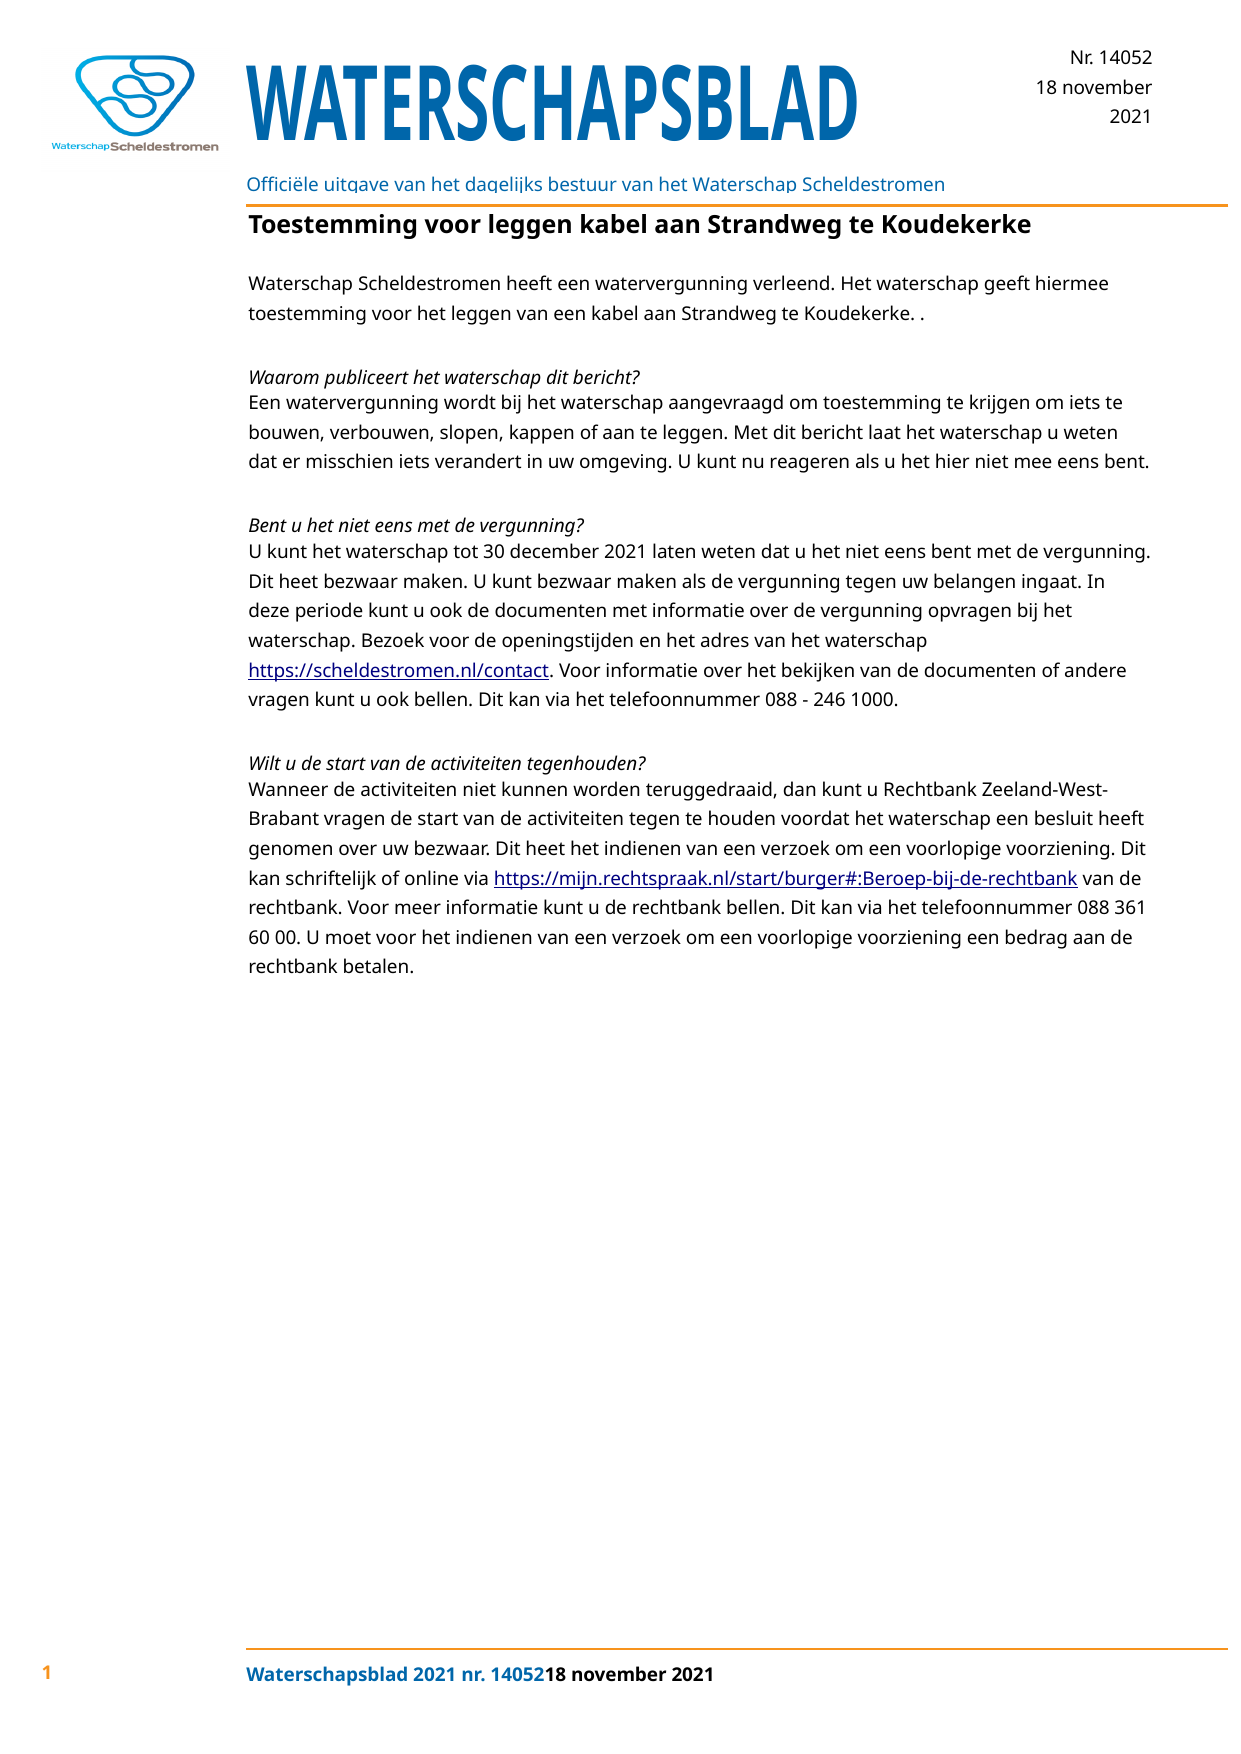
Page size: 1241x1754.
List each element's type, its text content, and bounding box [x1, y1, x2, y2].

text Bent u het niet eens met de vergunning? [248, 513, 1152, 538]
text Wanneer de activiteiten niet kunnen worden teruggedraaid, dan kunt u Rechtbank Zeeland-West-Brabant vragen de start van de activiteiten tegen te houden voordat het waterschap een besluit heeft genomen over uw bezwaar. Dit heet het indienen van een verzoek om een voorlopige voorziening. Dit kan schriftelijk of online via https://mijn.rechtspraak.nl/start/burger#:Beroep-bij-de-rechtbank van de rechtbank. Voor meer informatie kunt u de rechtbank bellen. Dit kan via het telefoonnummer 088 361 60 00. U moet voor het indienen van een verzoek om een voorlopige voorziening een bedrag aan de rechtbank betalen. [248, 776, 1152, 979]
text Wilt u de start van de activiteiten tegenhouden? [248, 750, 1152, 776]
text Een watervergunning wordt bij het waterschap aangevraagd om toestemming te krijgen om iets te bouwen, verbouwen, slopen, kappen of aan te leggen. Met dit bericht laat het waterschap u weten dat er misschien iets verandert in uw omgeving. U kunt nu reageren als u het hier niet mee eens bent. [248, 389, 1152, 474]
text Toestemming voor leggen kabel aan Strandweg te Koudekerke [248, 207, 1152, 241]
text Waarom publiceert het waterschap dit bericht? [248, 364, 1152, 389]
text Waterschap Scheldestromen heeft een watervergunning verleend. Het waterschap geeft hiermee toestemming voor het leggen van een kabel aan Strandweg te Koudekerke. . [248, 270, 1152, 326]
picture [41, 47, 231, 172]
text U kunt het waterschap tot 30 december 2021 laten weten dat u het niet eens bent met de vergunning. Dit heet bezwaar maken. U kunt bezwaar maken als de vergunning tegen uw belangen ingaat. In deze periode kunt u ook de documenten met informatie over de vergunning opvragen bij het waterschap. Bezoek voor de openingstijden en het adres van het waterschap https://scheldestromen.nl/contact. Voor informatie over het bekijken van de documenten of andere vragen kunt u ook bellen. Dit kan via het telefoonnummer 088 - 246 1000. [248, 538, 1152, 712]
